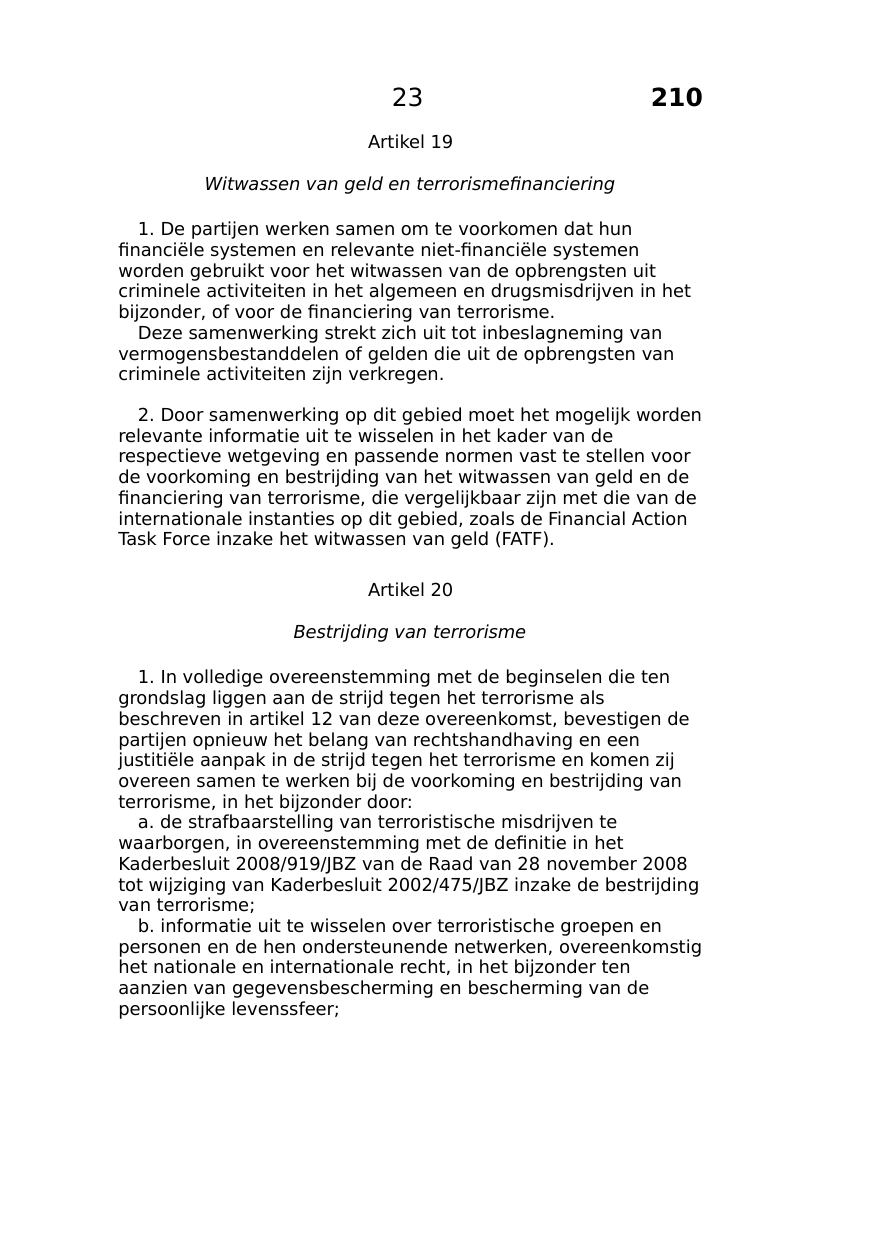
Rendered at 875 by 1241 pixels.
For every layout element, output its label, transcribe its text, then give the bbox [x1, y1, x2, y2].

text 1. De partijen werken samen om te voorkomen dat hun financiële systemen en relevante niet-financiële systemen worden gebruikt voor het witwassen van de opbrengsten uit criminele activiteiten in het algemeen en drugsmisdrijven in het bijzonder, of voor de financiering van terrorisme. [118, 219, 703, 323]
subtitle Artikel 20 Bestrijding van terrorisme [118, 580, 703, 642]
text b. informatie uit te wisselen over terroristische groepen en personen en de hen ondersteunende netwerken, overeenkomstig het nationale en internationale recht, in het bijzonder ten aanzien van gegevensbescherming en bescherming van de persoonlijke levenssfeer; [118, 916, 703, 1019]
text 2. Door samenwerking op dit gebied moet het mogelijk worden relevante informatie uit te wisselen in het kader van de respectieve wetgeving en passende normen vast te stellen voor de voorkoming en bestrijding van het witwassen van geld en de financiering van terrorisme, die vergelijkbaar zijn met die van de internationale instanties op dit gebied, zoals de Financial Action Task Force inzake het witwassen van geld (FATF). [118, 405, 703, 550]
text a. de strafbaarstelling van terroristische misdrijven te waarborgen, in overeenstemming met de definitie in het Kaderbesluit 2008/919/JBZ van de Raad van 28 november 2008 tot wijziging van Kaderbesluit 2002/475/JBZ inzake de bestrijding van terrorisme; [118, 812, 703, 916]
text Deze samenwerking strekt zich uit tot inbeslagneming van vermogensbestanddelen of gelden die uit de opbrengsten van criminele activiteiten zijn verkregen. [118, 323, 703, 385]
subtitle Artikel 19 Witwassen van geld en terrorismefinanciering [118, 132, 703, 194]
text 1. In volledige overeenstemming met de beginselen die ten grondslag liggen aan de strijd tegen het terrorisme als beschreven in artikel 12 van deze overeenkomst, bevestigen de partijen opnieuw het belang van rechtshandhaving en een justitiële aanpak in de strijd tegen het terrorisme en komen zij overeen samen te werken bij de voorkoming en bestrijding van terrorisme, in het bijzonder door: [118, 667, 703, 812]
